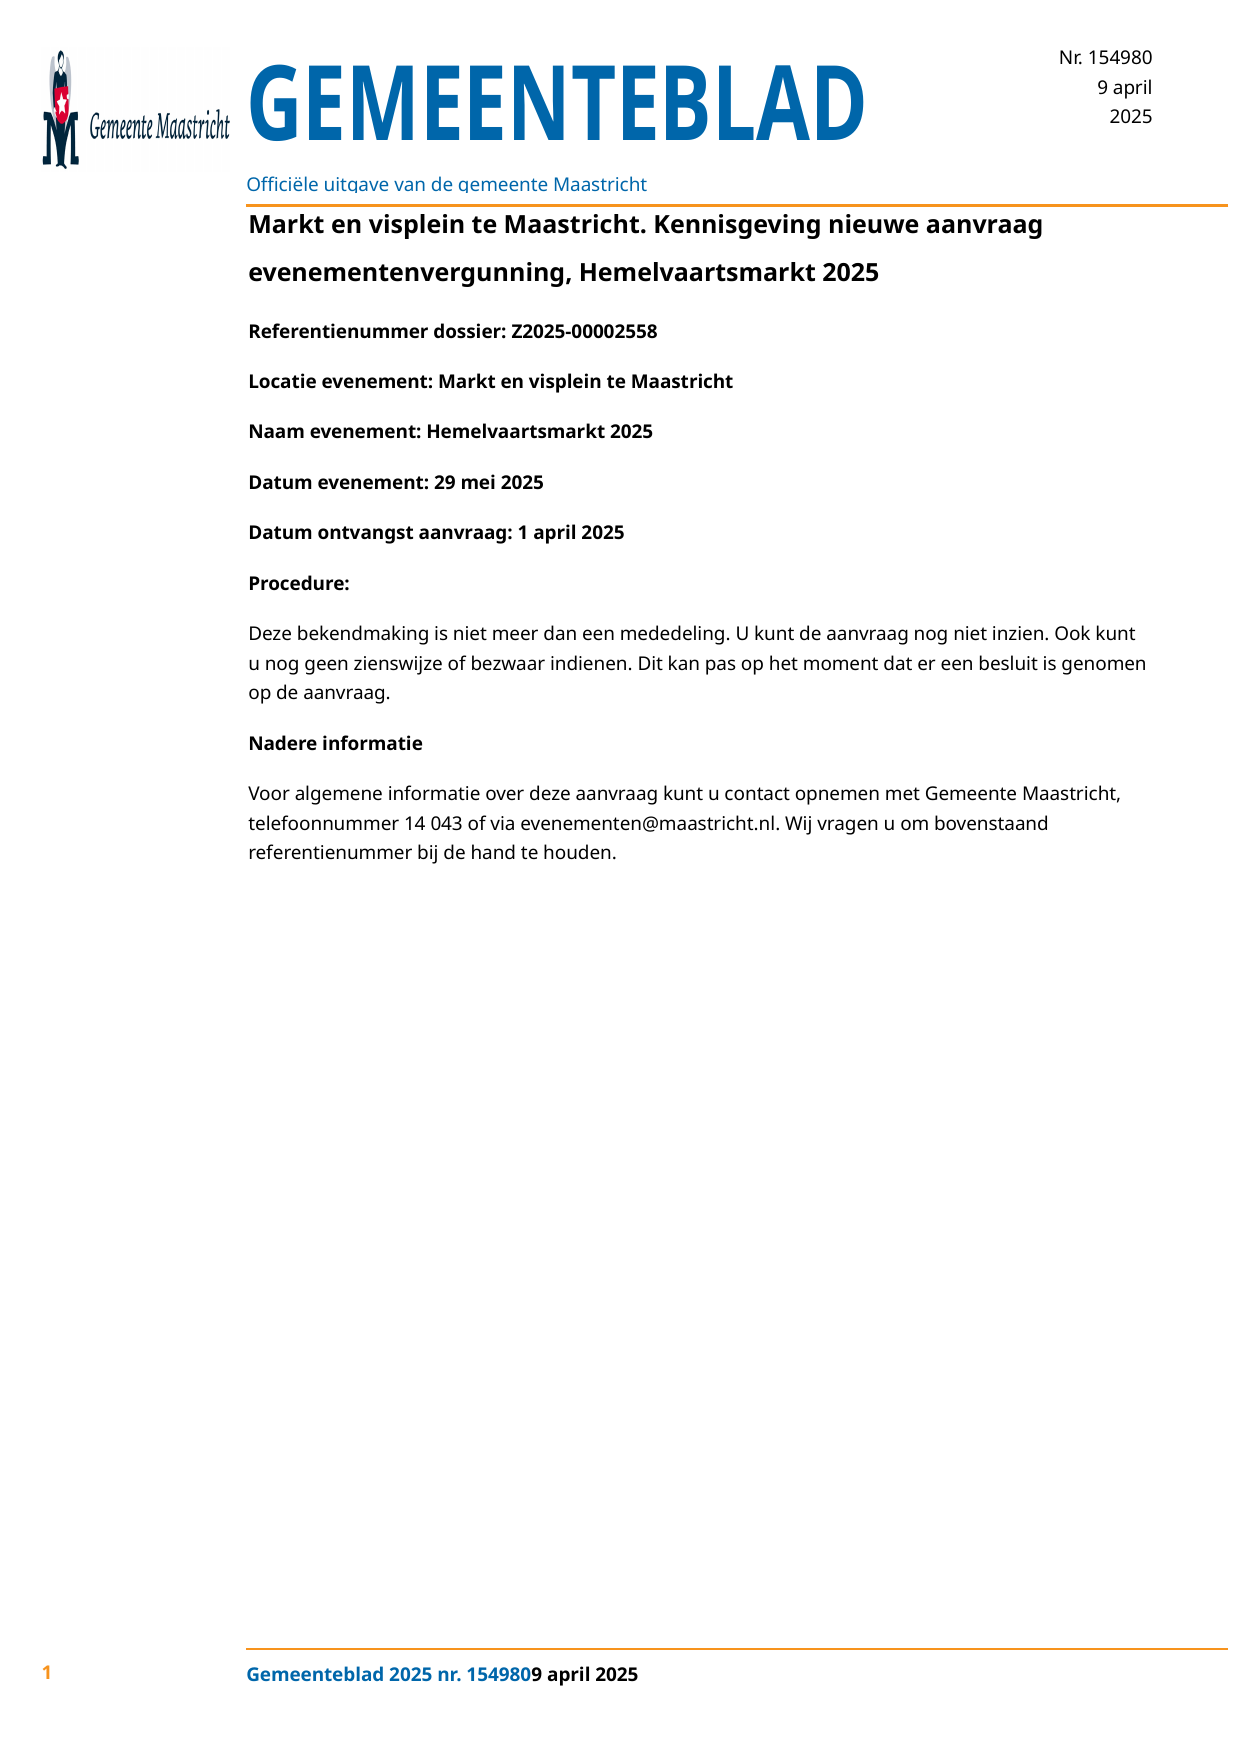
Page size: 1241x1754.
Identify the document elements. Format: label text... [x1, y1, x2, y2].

text Markt en visplein te Maastricht. Kennisgeving nieuwe aanvraag evenementenvergunning, Hemelvaartsmarkt 2025 [248, 207, 1152, 288]
text Datum evenement: 29 mei 2025 [248, 469, 1152, 495]
text Datum ontvangst aanvraag: 1 april 2025 [248, 519, 1152, 545]
text Naam evenement: Hemelvaartsmarkt 2025 [248, 419, 1152, 444]
text Voor algemene informatie over deze aanvraag kunt u contact opnemen met Gemeente Maastricht, telefoonnummer 14 043 of via evenementen@maastricht.nl. Wij vragen u om bovenstaand referentienummer bij de hand te houden. [248, 780, 1152, 865]
text Locatie evenement: Markt en visplein te Maastricht [248, 368, 1152, 394]
text Nadere informatie [248, 730, 1152, 756]
text Deze bekendmaking is niet meer dan een mededeling. U kunt de aanvraag nog niet inzien. Ook kunt u nog geen zienswijze of bezwaar indienen. Dit kan pas op het moment dat er een besluit is genomen op de aanvraag. [248, 620, 1152, 705]
picture [41, 47, 231, 172]
text Procedure: [248, 570, 1152, 596]
text Referentienummer dossier: Z2025-00002558 [248, 318, 1152, 344]
